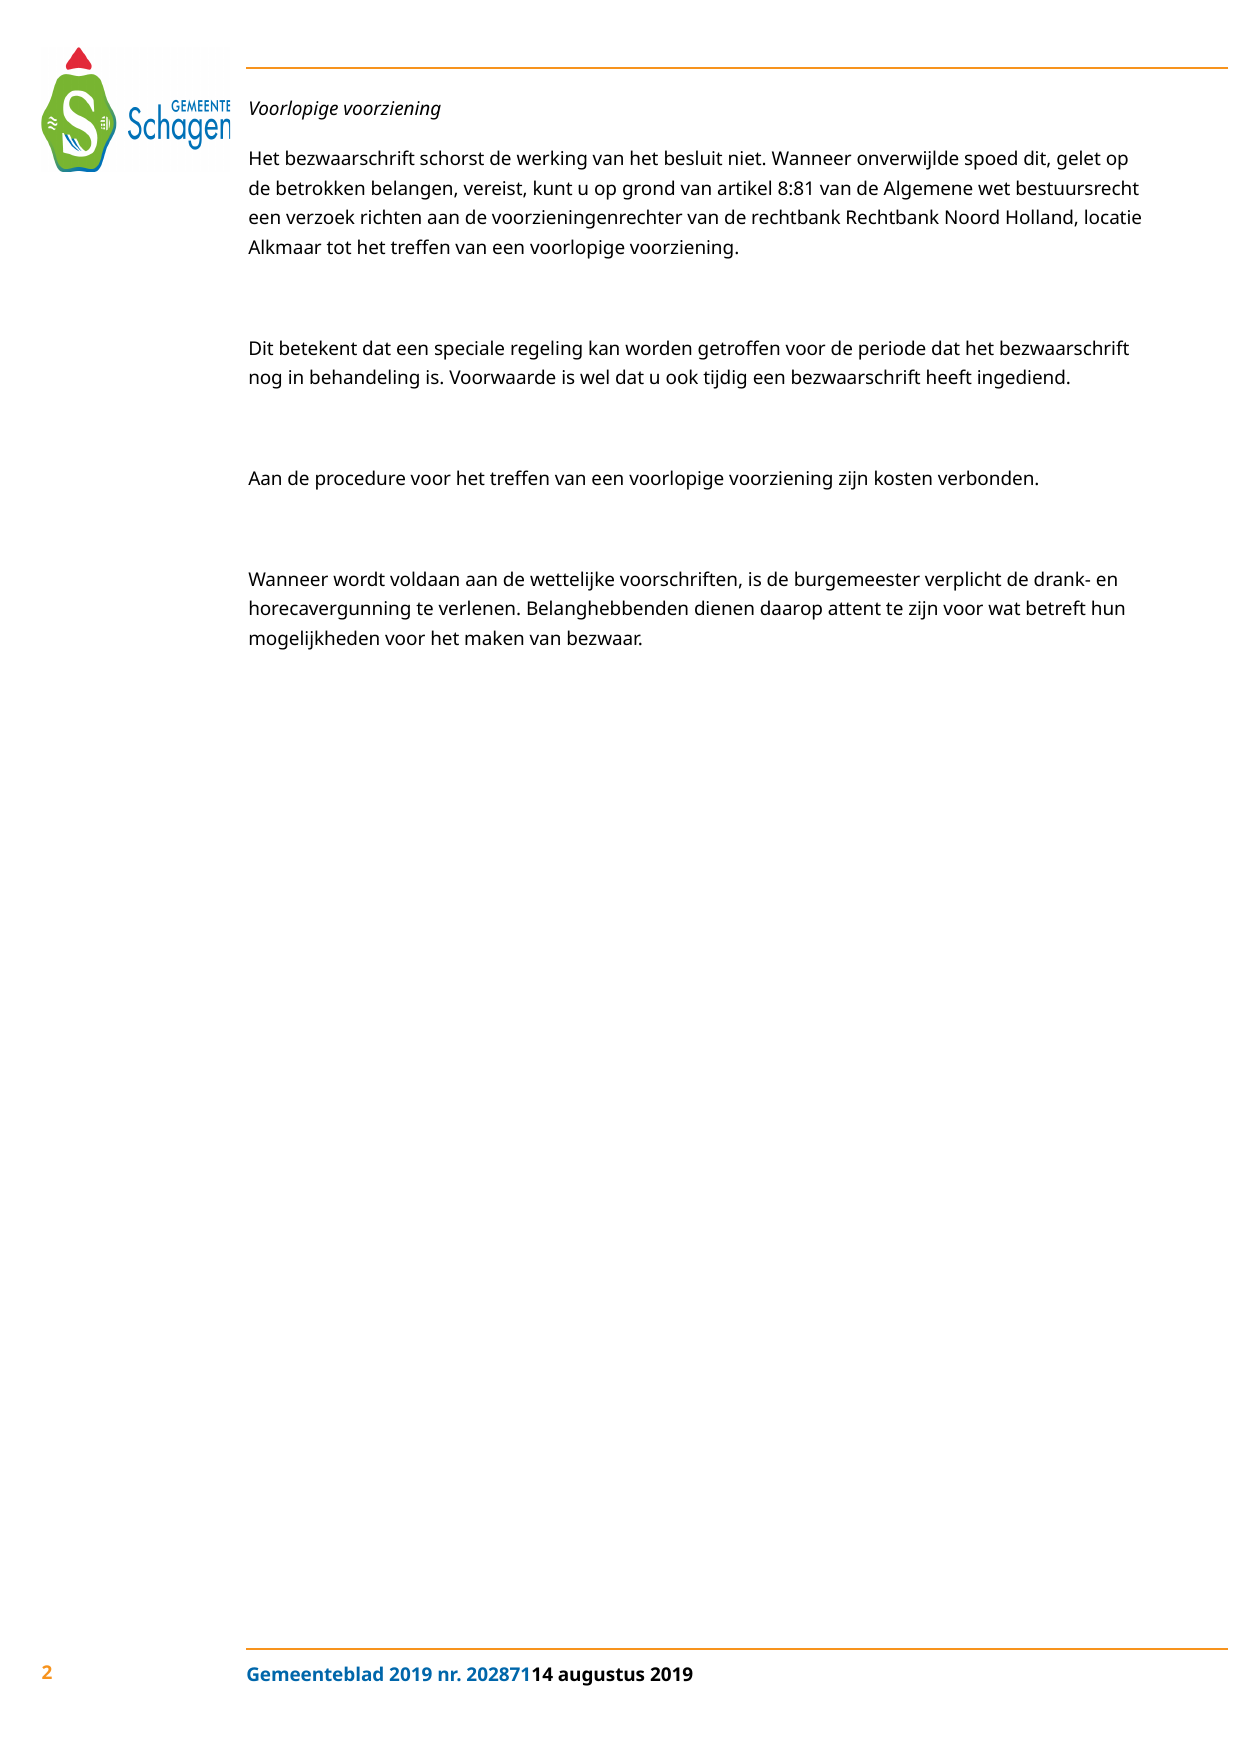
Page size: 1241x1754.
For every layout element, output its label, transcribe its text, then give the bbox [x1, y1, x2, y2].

text Aan de procedure voor het treffen van een voorlopige voorziening zijn kosten verbonden. [248, 465, 1152, 491]
text Het bezwaarschrift schorst de werking van het besluit niet. Wanneer onverwijlde spoed dit, gelet op de betrokken belangen, vereist, kunt u op grond van artikel 8:81 van de Algemene wet bestuursrecht een verzoek richten aan de voorzieningenrechter van de rechtbank Rechtbank Noord Holland, locatie Alkmaar tot het treffen van een voorlopige voorziening. [248, 145, 1152, 260]
picture [41, 47, 231, 172]
text Wanneer wordt voldaan aan de wettelijke voorschriften, is de burgemeester verplicht de drank- en horecavergunning te verlenen. Belanghebbenden dienen daarop attent te zijn voor wat betreft hun mogelijkheden voor het maken van bezwaar. [248, 566, 1152, 651]
text Voorlopige voorziening [248, 95, 1152, 121]
text Dit betekent dat een speciale regeling kan worden getroffen voor de periode dat het bezwaarschrift nog in behandeling is. Voorwaarde is wel dat u ook tijdig een bezwaarschrift heeft ingediend. [248, 335, 1152, 390]
